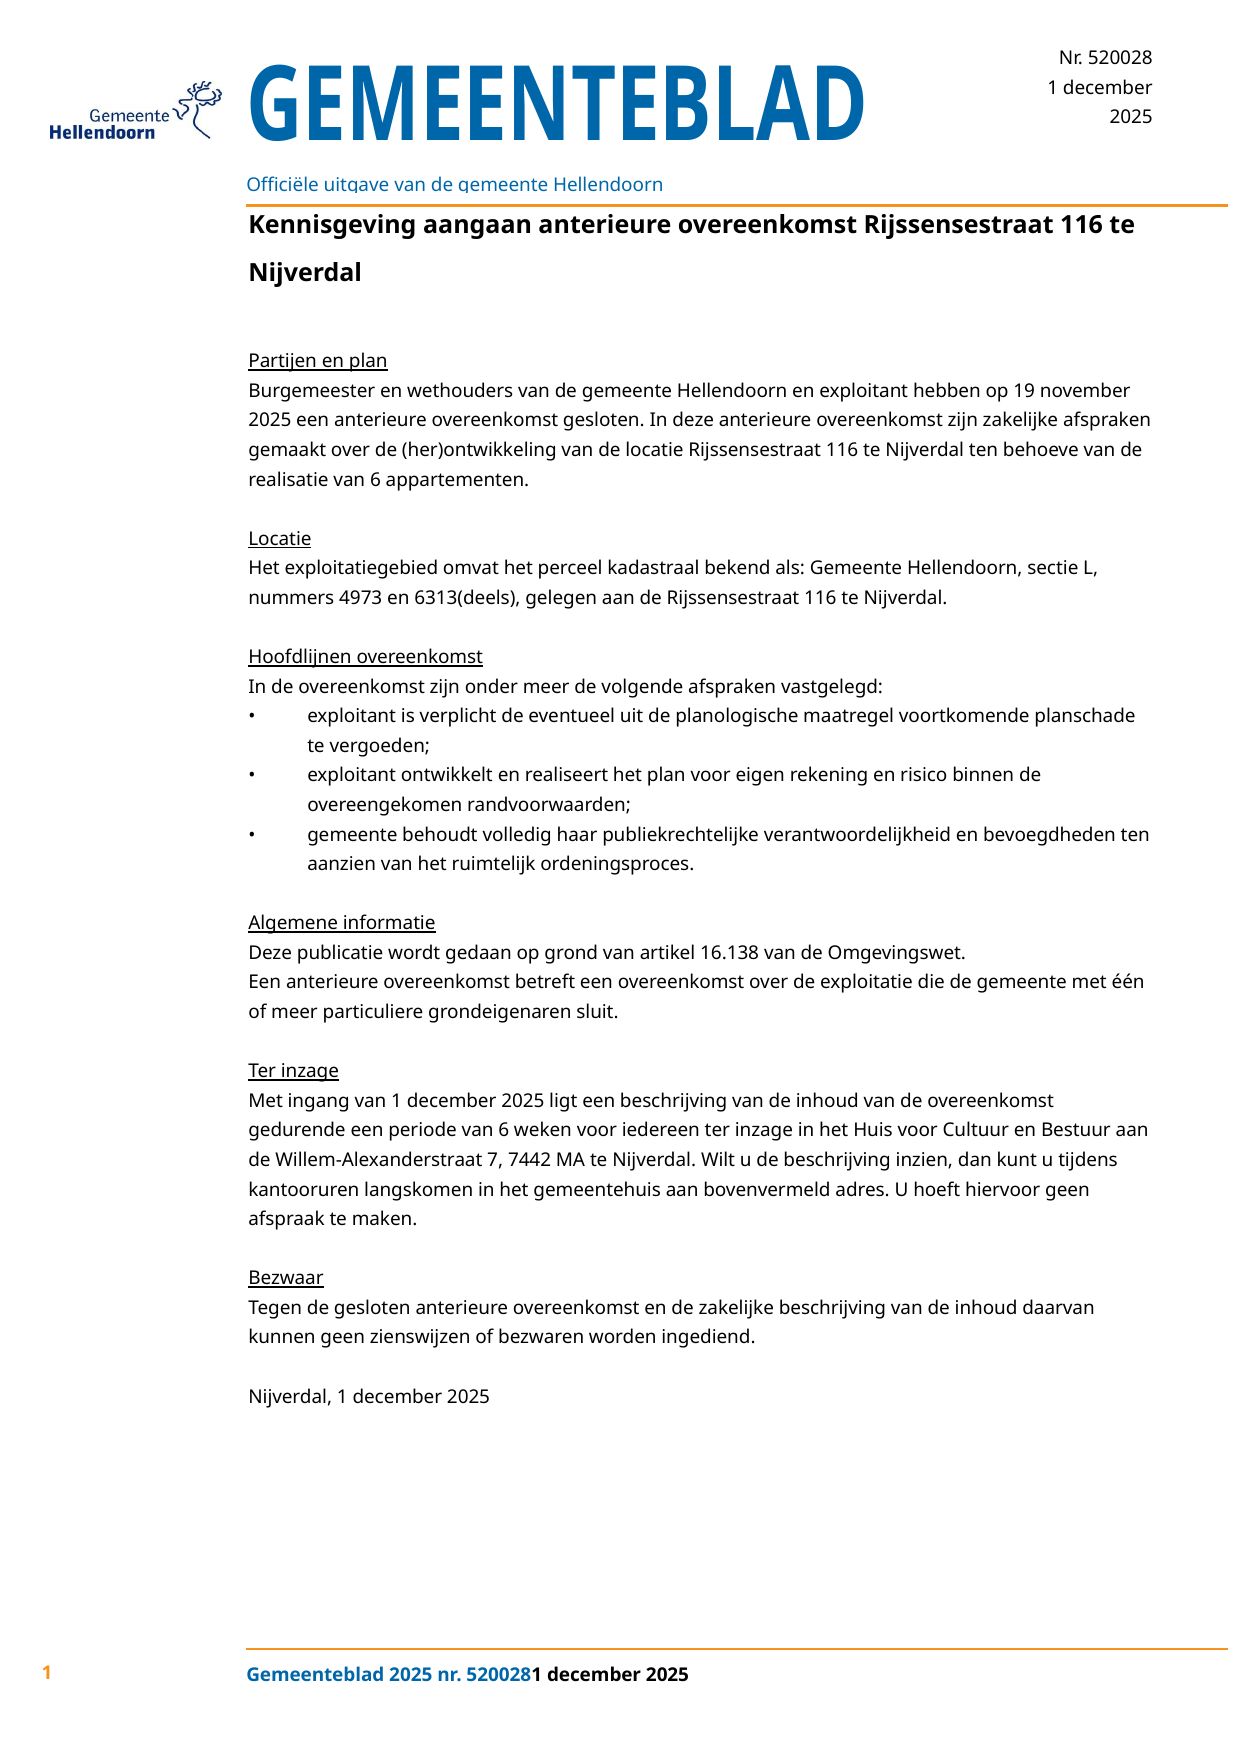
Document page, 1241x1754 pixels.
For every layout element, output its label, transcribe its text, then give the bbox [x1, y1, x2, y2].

text In de overeenkomst zijn onder meer de volgende afspraken vastgelegd: [248, 673, 1152, 699]
list gemeente behoudt volledig haar publiekrechtelijke verantwoordelijkheid en bevoegdheden ten aanzien van het ruimtelijk ordeningsproces. [248, 821, 1152, 876]
text Partijen en plan [248, 347, 1152, 373]
text Deze publicatie wordt gedaan op grond van artikel 16.138 van de Omgevingswet. [248, 939, 1152, 965]
text Een anterieure overeenkomst betreft een overeenkomst over de exploitatie die de gemeente met één of meer particuliere grondeigenaren sluit. [248, 969, 1152, 1024]
list exploitant ontwikkelt en realiseert het plan voor eigen rekening en risico binnen de overeengekomen randvoorwaarden; [248, 762, 1152, 817]
text Tegen de gesloten anterieure overeenkomst en de zakelijke beschrijving van de inhoud daarvan kunnen geen zienswijzen of bezwaren worden ingediend. [248, 1294, 1152, 1349]
text Hoofdlijnen overeenkomst [248, 643, 1152, 669]
text Met ingang van 1 december 2025 ligt een beschrijving van de inhoud van de overeenkomst gedurende een periode van 6 weken voor iedereen ter inzage in het Huis voor Cultuur en Bestuur aan de Willem-Alexanderstraat 7, 7442 MA te Nijverdal. Wilt u de beschrijving inzien, dan kunt u tijdens kantooruren langskomen in het gemeentehuis aan bovenvermeld adres. U hoeft hiervoor geen afspraak te maken. [248, 1087, 1152, 1231]
list exploitant is verplicht de eventueel uit de planologische maatregel voortkomende planschade te vergoeden; [248, 702, 1152, 758]
text Het exploitatiegebied omvat het perceel kadastraal bekend als: Gemeente Hellendoorn, sectie L, nummers 4973 en 6313(deels), gelegen aan de Rijssensestraat 116 te Nijverdal. [248, 554, 1152, 610]
picture [41, 47, 231, 172]
text Algemene informatie [248, 909, 1152, 935]
text Bezwaar [248, 1264, 1152, 1290]
text Nijverdal, 1 december 2025 [248, 1383, 1152, 1409]
text Ter inzage [248, 1057, 1152, 1083]
text Burgemeester en wethouders van de gemeente Hellendoorn en exploitant hebben op 19 november 2025 een anterieure overeenkomst gesloten. In deze anterieure overeenkomst zijn zakelijke afspraken gemaakt over de (her)ontwikkeling van de locatie Rijssensestraat 116 te Nijverdal ten behoeve van de realisatie van 6 appartementen. [248, 377, 1152, 492]
text Kennisgeving aangaan anterieure overeenkomst Rijssensestraat 116 te Nijverdal [248, 207, 1152, 288]
text Locatie [248, 525, 1152, 551]
